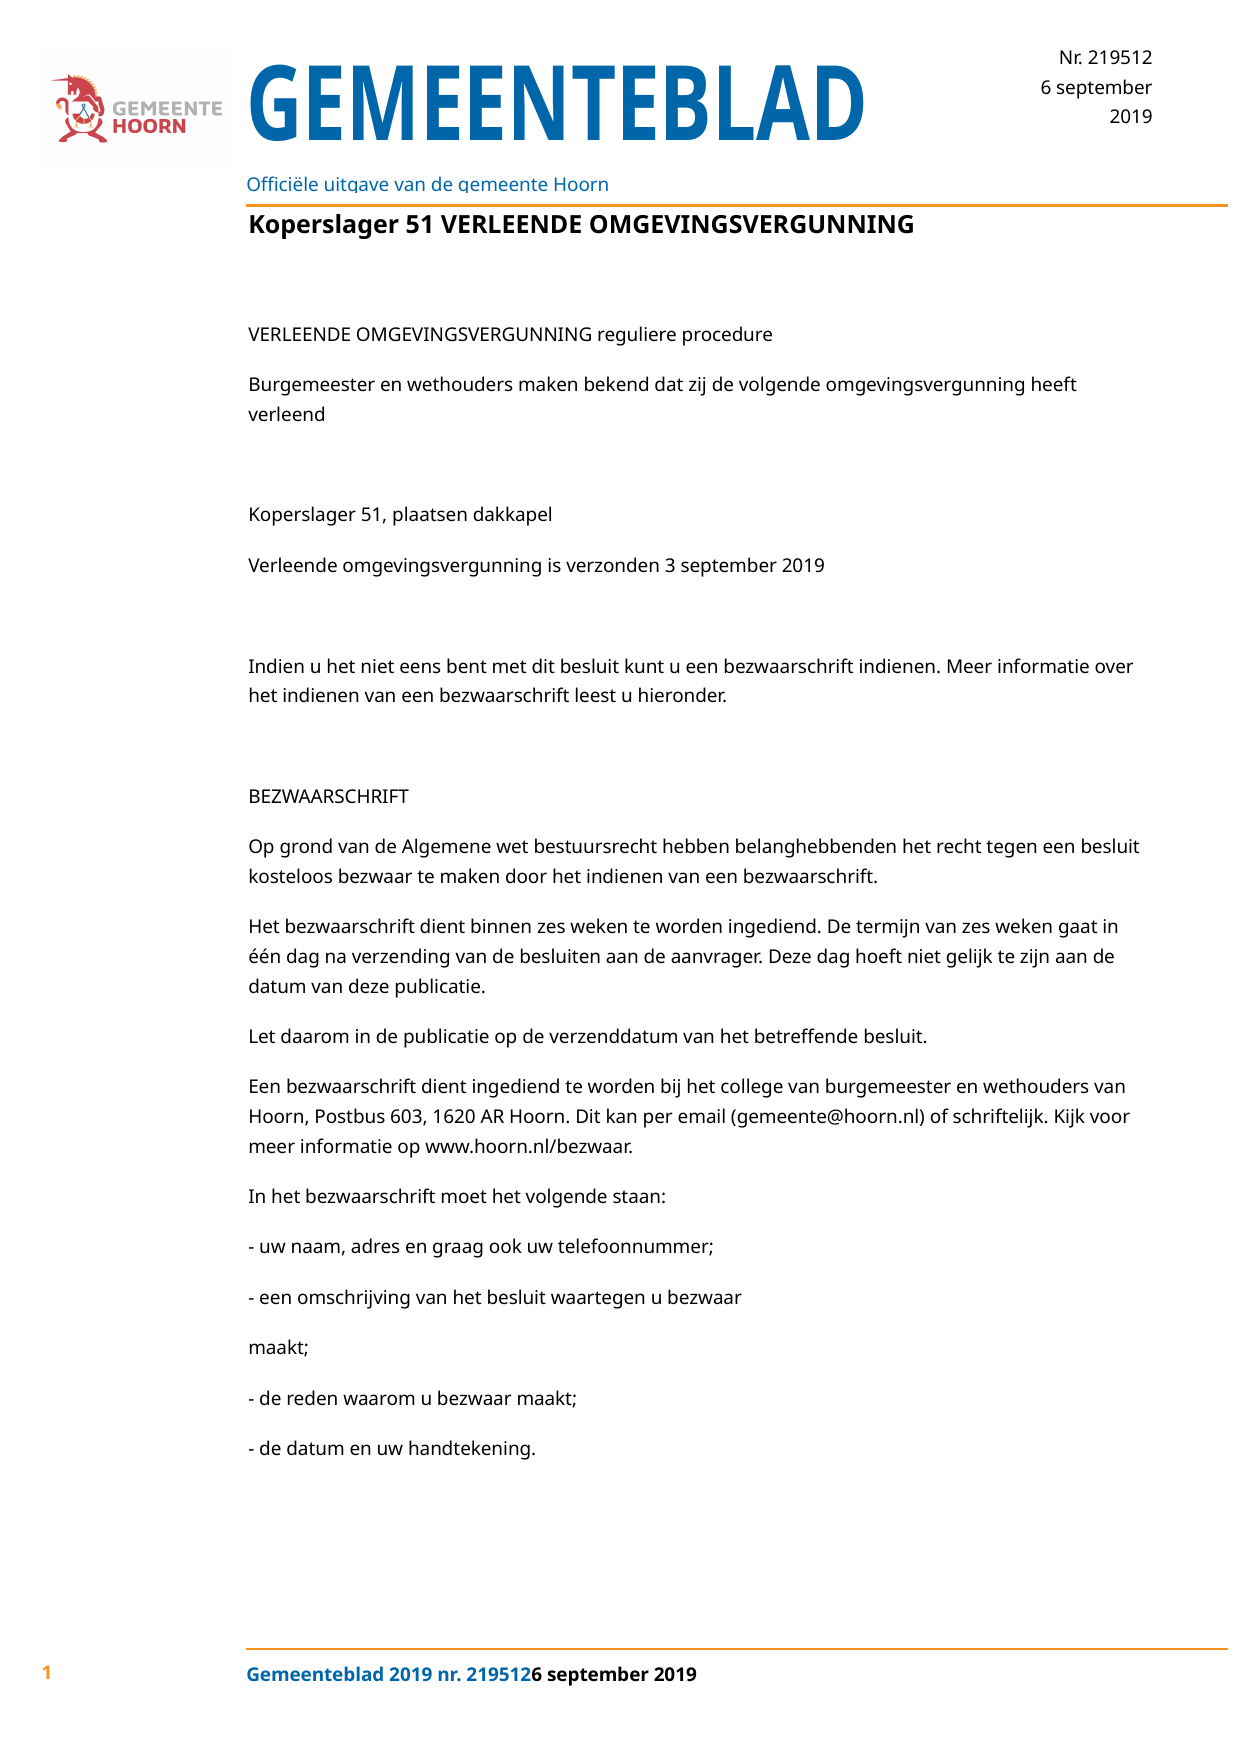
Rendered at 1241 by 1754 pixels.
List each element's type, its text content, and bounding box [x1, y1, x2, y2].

text - een omschrijving van het besluit waartegen u bezwaar [248, 1284, 1152, 1310]
text BEZWAARSCHRIFT [248, 783, 1152, 809]
text - de datum en uw handtekening. [248, 1435, 1152, 1461]
text Let daarom in de publicatie op de verzenddatum van het betreffende besluit. [248, 1023, 1152, 1049]
text - de reden waarom u bezwaar maakt; [248, 1385, 1152, 1411]
text maakt; [248, 1334, 1152, 1360]
text VERLEENDE OMGEVINGSVERGUNNING reguliere procedure [248, 321, 1152, 346]
text Indien u het niet eens bent met dit besluit kunt u een bezwaarschrift indienen. Meer informatie over het indienen van een bezwaarschrift leest u hieronder. [248, 653, 1152, 708]
text Een bezwaarschrift dient ingediend te worden bij het college van burgemeester en wethouders van Hoorn, Postbus 603, 1620 AR Hoorn. Dit kan per email (gemeente@hoorn.nl) of schriftelijk. Kijk voor meer informatie op www.hoorn.nl/bezwaar. [248, 1074, 1152, 1158]
text Burgemeester en wethouders maken bekend dat zij de volgende omgevingsvergunning heeft verleend [248, 371, 1152, 426]
text In het bezwaarschrift moet het volgende staan: [248, 1183, 1152, 1209]
text Verleende omgevingsvergunning is verzonden 3 september 2019 [248, 552, 1152, 578]
text Het bezwaarschrift dient binnen zes weken te worden ingediend. De termijn van zes weken gaat in één dag na verzending van de besluiten aan de aanvrager. Deze dag hoeft niet gelijk te zijn aan de datum van deze publicatie. [248, 914, 1152, 998]
text Koperslager 51 VERLEENDE OMGEVINGSVERGUNNING [248, 207, 1152, 241]
text Koperslager 51, plaatsen dakkapel [248, 502, 1152, 527]
text - uw naam, adres en graag ook uw telefoonnummer; [248, 1234, 1152, 1259]
picture [41, 47, 231, 172]
text Op grond van de Algemene wet bestuursrecht hebben belanghebbenden het recht tegen een besluit kosteloos bezwaar te maken door het indienen van een bezwaarschrift. [248, 834, 1152, 889]
